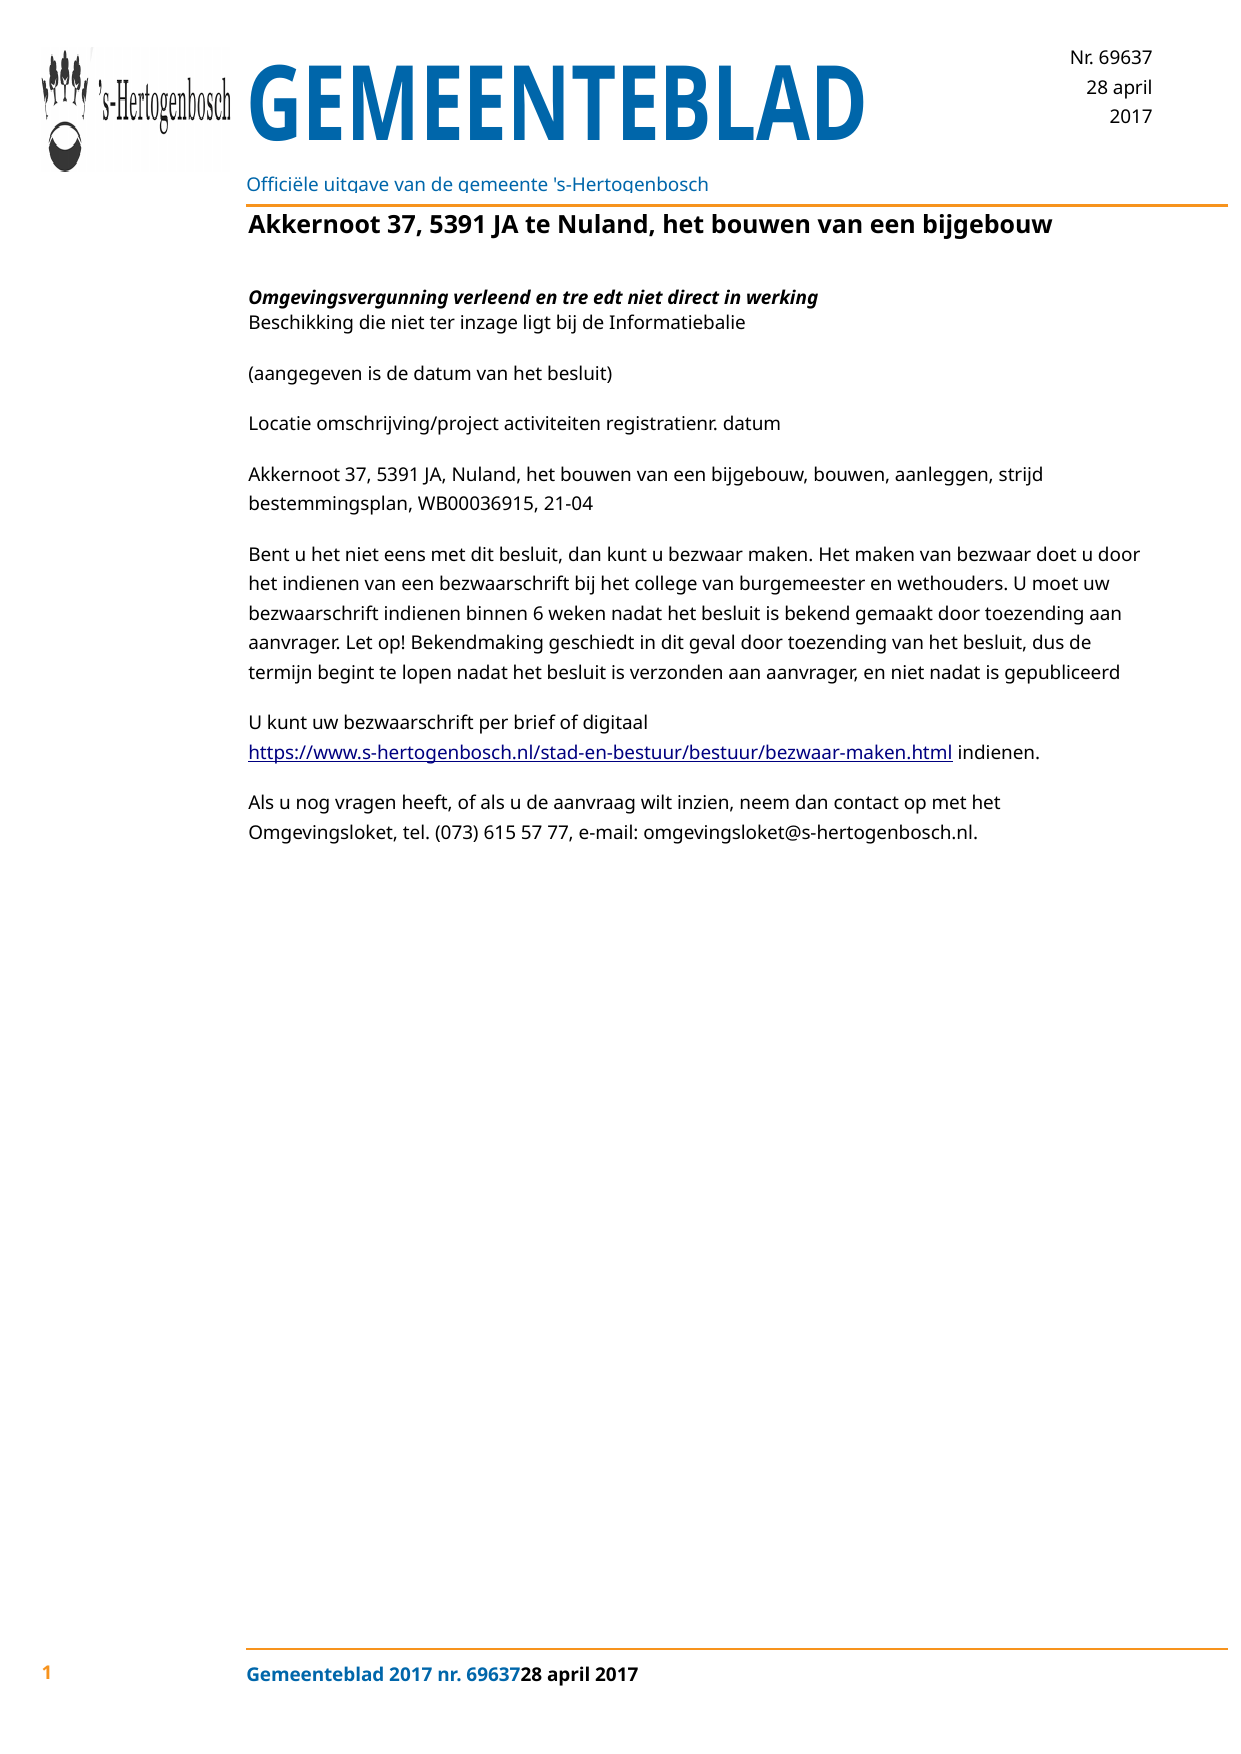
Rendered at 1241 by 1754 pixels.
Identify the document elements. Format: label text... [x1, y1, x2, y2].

text (aangegeven is de datum van het besluit) [248, 360, 1152, 386]
picture [41, 47, 231, 172]
text Akkernoot 37, 5391 JA, Nuland, het bouwen van een bijgebouw, bouwen, aanleggen, strijd bestemmingsplan, WB00036915, 21-04 [248, 461, 1152, 516]
text Akkernoot 37, 5391 JA te Nuland, het bouwen van een bijgebouw [248, 207, 1152, 241]
text Beschikking die niet ter inzage ligt bij de Informatiebalie [248, 309, 1152, 335]
text Als u nog vragen heeft, of als u de aanvraag wilt inzien, neem dan contact op met het Omgevingsloket, tel. (073) 615 57 77, e-mail: omgevingsloket@s-hertogenbosch.nl. [248, 789, 1152, 845]
text Omgevingsvergunning verleend en tre edt niet direct in werking [248, 284, 1152, 309]
text Locatie omschrijving/project activiteiten registratienr. datum [248, 410, 1152, 436]
text U kunt uw bezwaarschrift per brief of digitaal https://www.s-hertogenbosch.nl/stad-en-bestuur/bestuur/bezwaar-maken.html indienen. [248, 709, 1152, 765]
text Bent u het niet eens met dit besluit, dan kunt u bezwaar maken. Het maken van bezwaar doet u door het indienen van een bezwaarschrift bij het college van burgemeester en wethouders. U moet uw bezwaarschrift indienen binnen 6 weken nadat het besluit is bekend gemaakt door toezending aan aanvrager. Let op! Bekendmaking geschiedt in dit geval door toezending van het besluit, dus de termijn begint te lopen nadat het besluit is verzonden aan aanvrager, en niet nadat is gepubliceerd [248, 541, 1152, 685]
